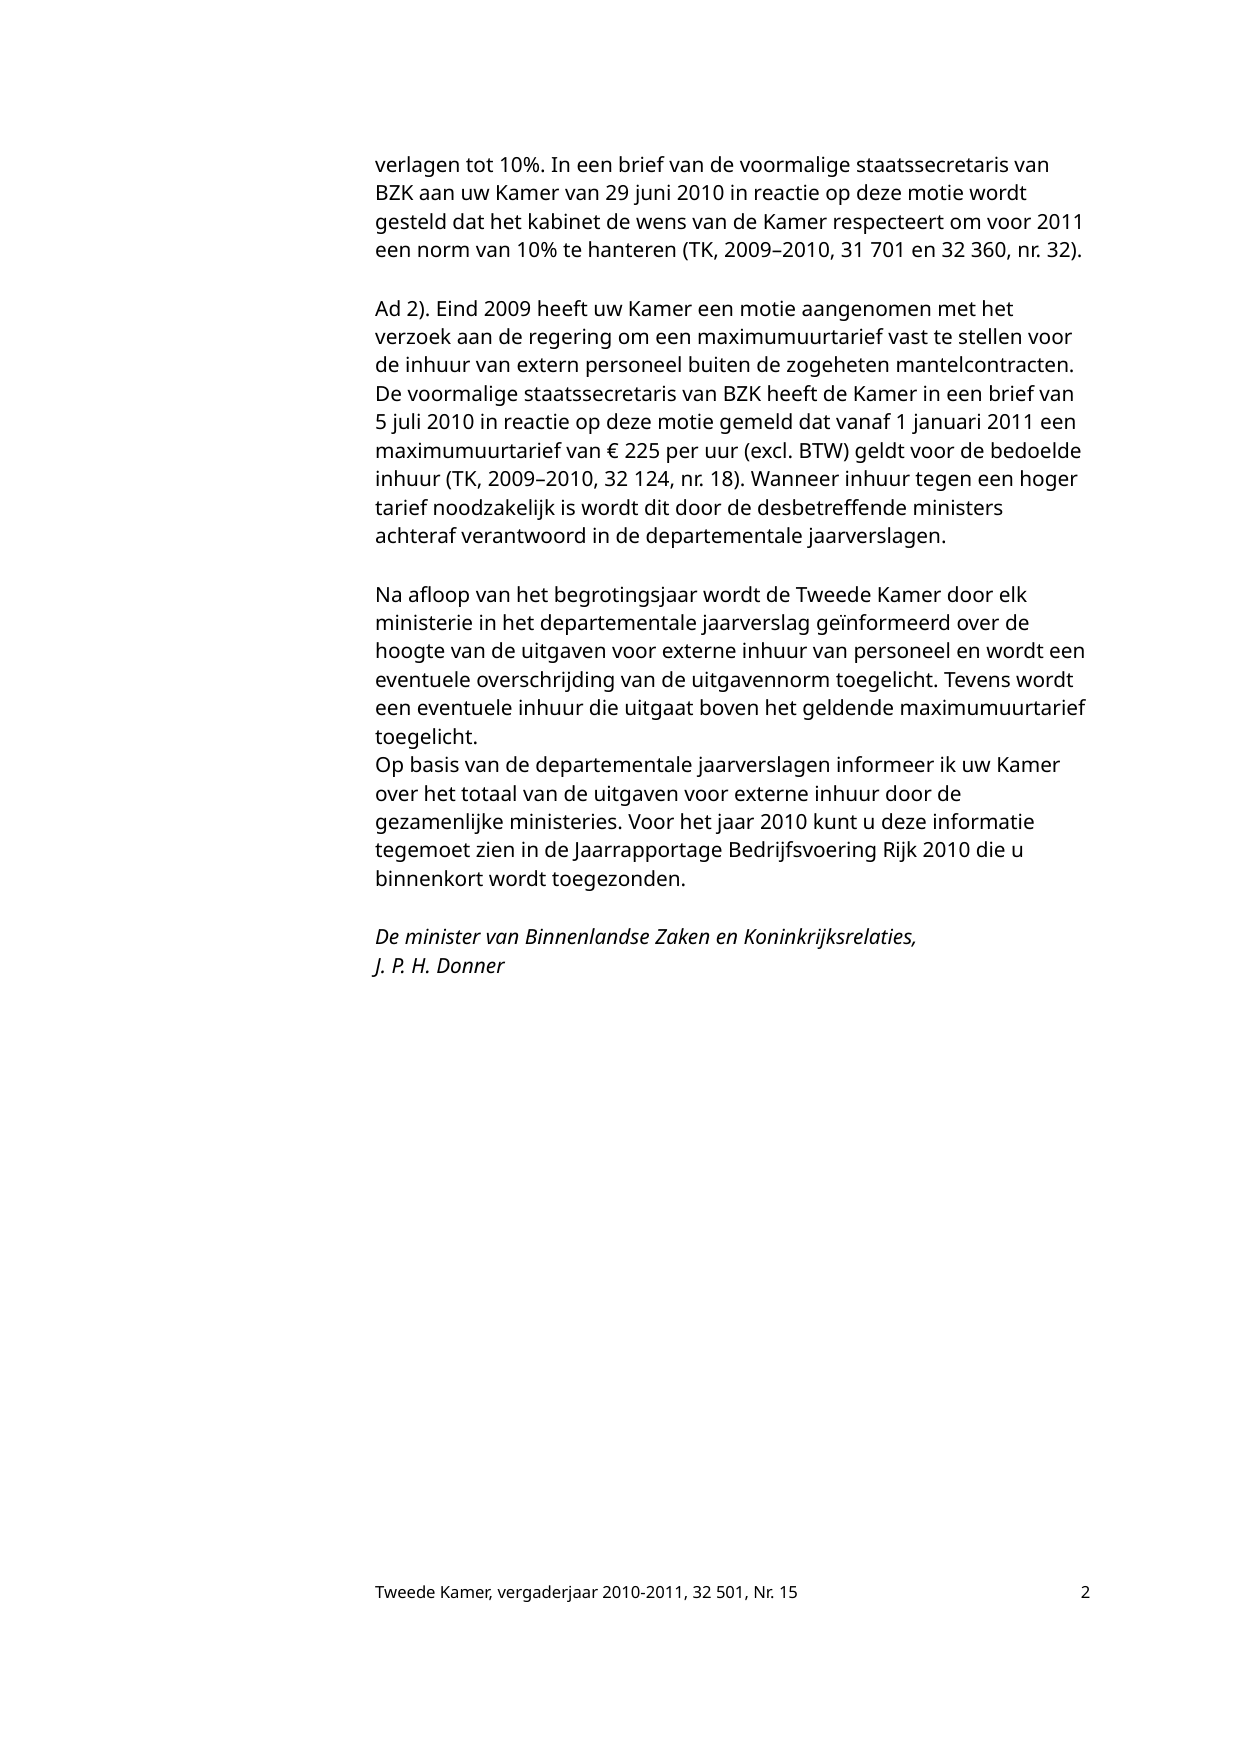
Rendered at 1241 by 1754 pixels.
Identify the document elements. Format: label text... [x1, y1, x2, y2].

text verlagen tot 10%. In een brief van de voormalige staatssecretaris van BZK aan uw Kamer van 29 juni 2010 in reactie op deze motie wordt gesteld dat het kabinet de wens van de Kamer respecteert om voor 2011 een norm van 10% te hanteren (TK, 2009–2010, 31 701 en 32 360, nr. 32). [375, 150, 1090, 264]
text Na afloop van het begrotingsjaar wordt de Tweede Kamer door elk ministerie in het departementale jaarverslag geïnformeerd over de hoogte van de uitgaven voor externe inhuur van personeel en wordt een eventuele overschrijding van de uitgavennorm toegelicht. Tevens wordt een eventuele inhuur die uitgaat boven het geldende maximumuurtarief toegelicht. [375, 580, 1090, 750]
text J. P. H. Donner [375, 951, 1090, 979]
text De minister van Binnenlandse Zaken en Koninkrijksrelaties, [375, 922, 1090, 951]
text Ad 2). Eind 2009 heeft uw Kamer een motie aangenomen met het verzoek aan de regering om een maximumuurtarief vast te stellen voor de inhuur van extern personeel buiten de zogeheten mantelcontracten. De voormalige staatssecretaris van BZK heeft de Kamer in een brief van 5 juli 2010 in reactie op deze motie gemeld dat vanaf 1 januari 2011 een maximumuurtarief van € 225 per uur (excl. BTW) geldt voor de bedoelde inhuur (TK, 2009–2010, 32 124, nr. 18). Wanneer inhuur tegen een hoger tarief noodzakelijk is wordt dit door de desbetreffende ministers achteraf verantwoord in de departementale jaarverslagen. [375, 294, 1090, 550]
text Op basis van de departementale jaarverslagen informeer ik uw Kamer over het totaal van de uitgaven voor externe inhuur door de gezamenlijke ministeries. Voor het jaar 2010 kunt u deze informatie tegemoet zien in de Jaarrapportage Bedrijfsvoering Rijk 2010 die u binnenkort wordt toegezonden. [375, 750, 1090, 892]
